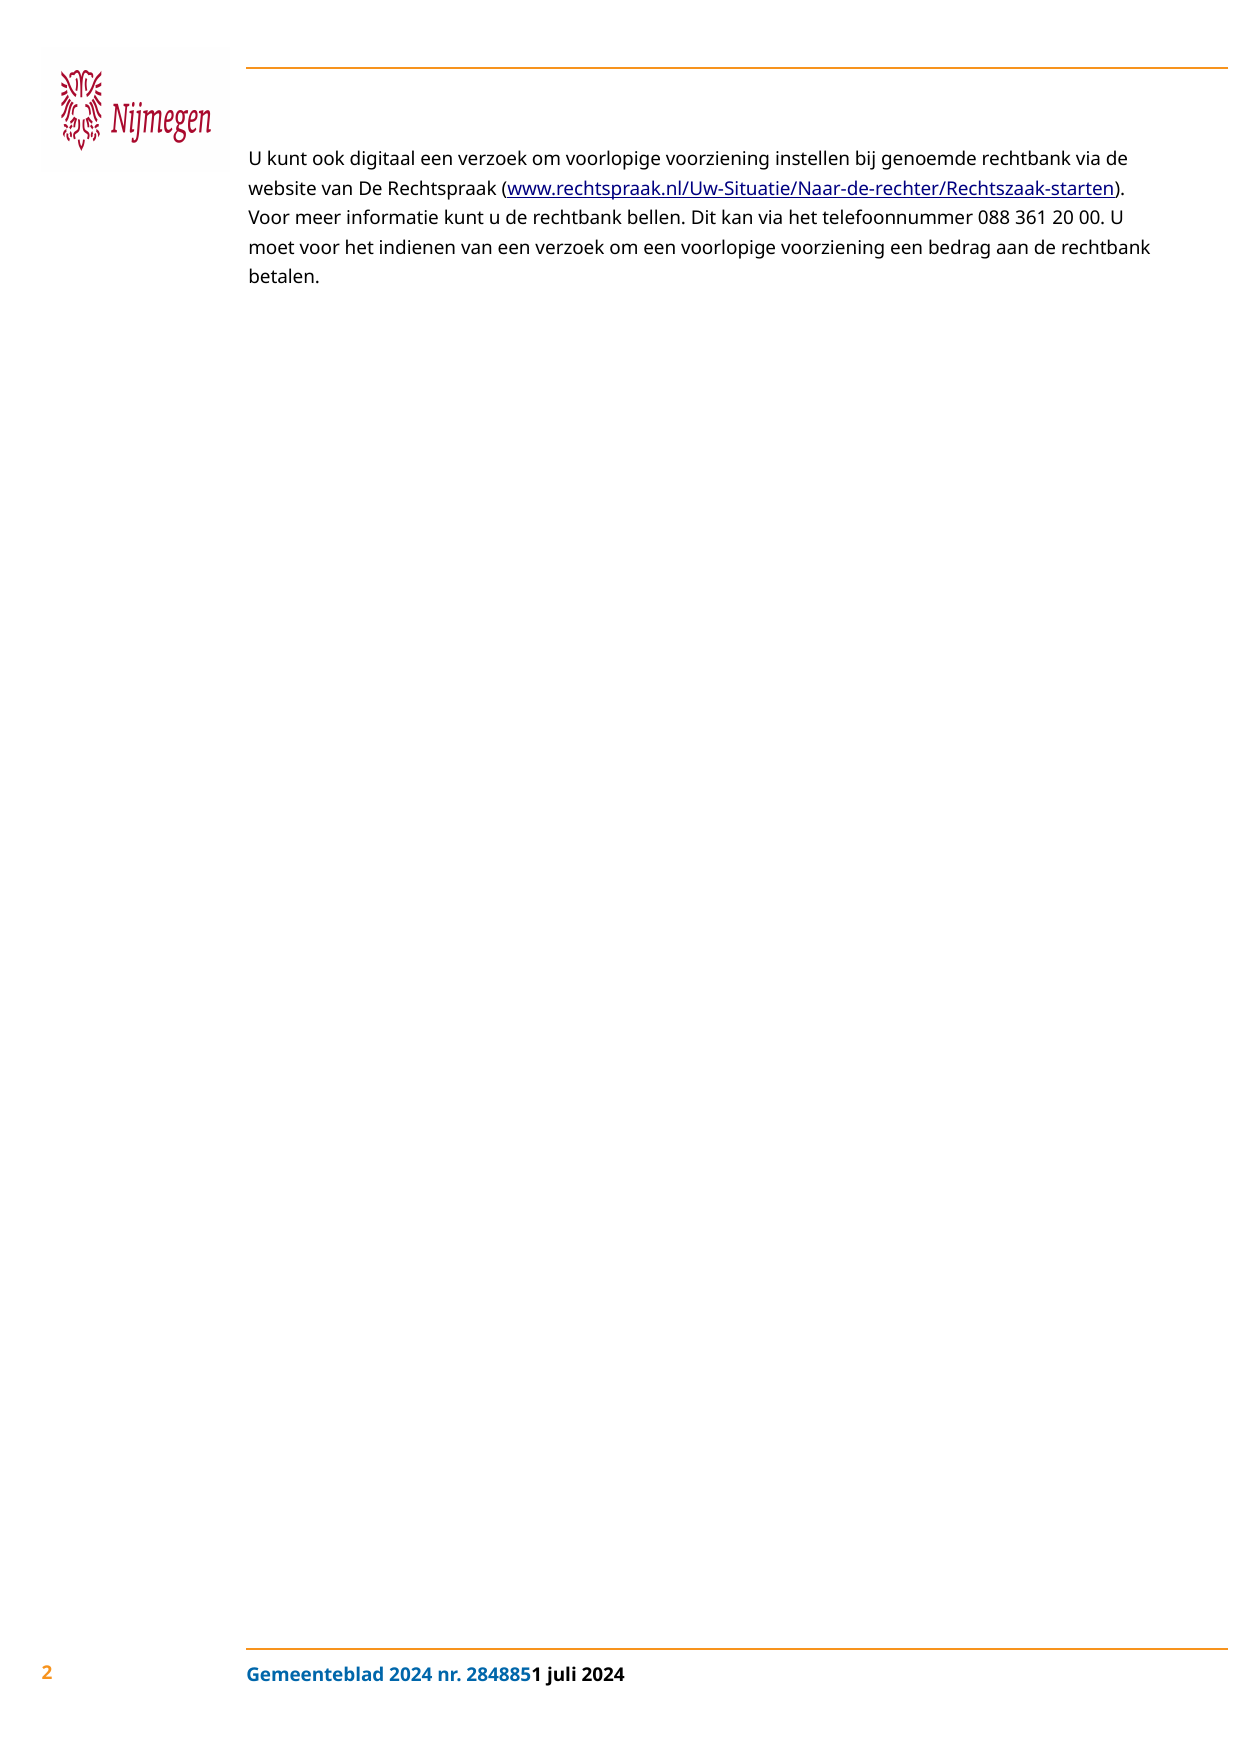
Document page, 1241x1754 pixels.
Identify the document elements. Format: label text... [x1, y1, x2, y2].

text U kunt ook digitaal een verzoek om voorlopige voorziening instellen bij genoemde rechtbank via de website van De Rechtspraak (www.rechtspraak.nl/Uw-Situatie/Naar-de-rechter/Rechtszaak-starten). Voor meer informatie kunt u de rechtbank bellen. Dit kan via het telefoonnummer 088 361 20 00. U moet voor het indienen van een verzoek om een voorlopige voorziening een bedrag aan de rechtbank betalen. [248, 145, 1152, 289]
picture [41, 47, 231, 172]
